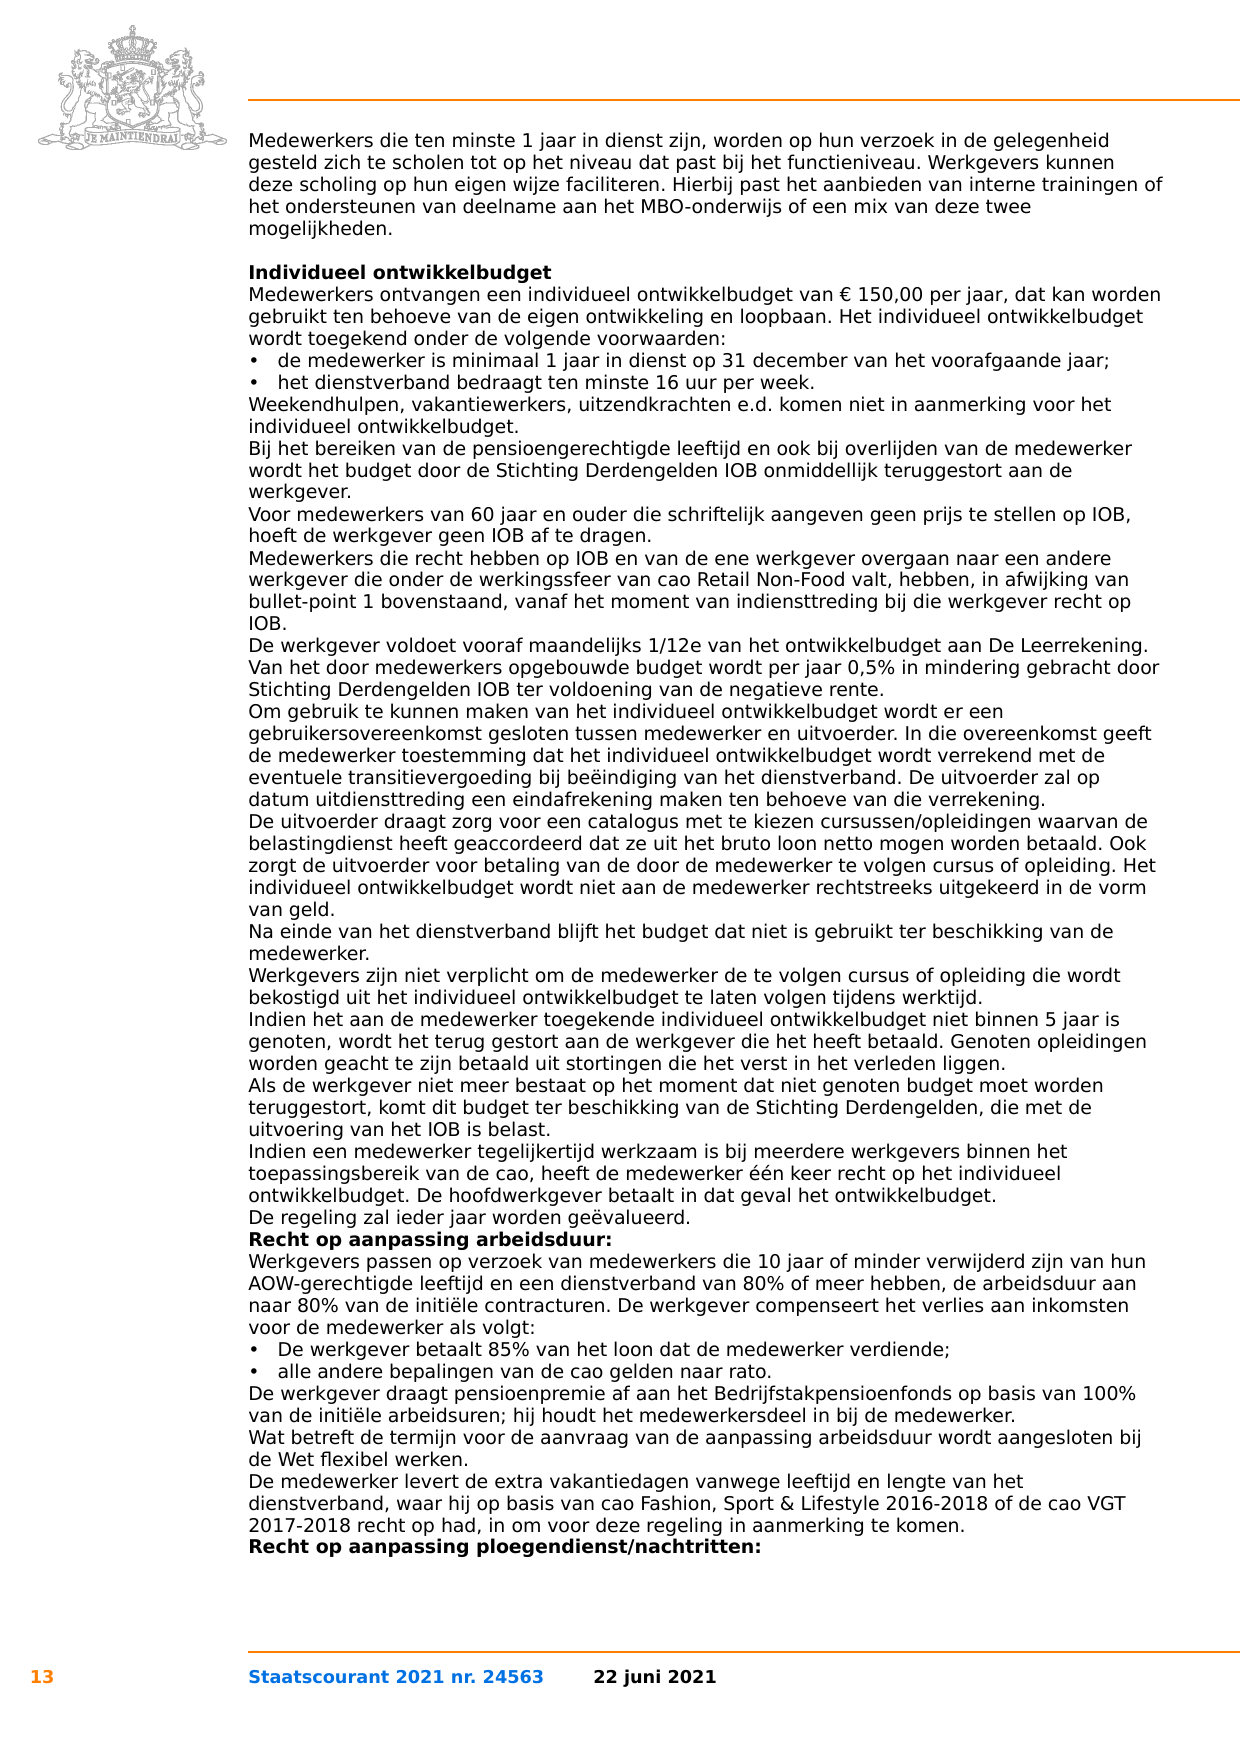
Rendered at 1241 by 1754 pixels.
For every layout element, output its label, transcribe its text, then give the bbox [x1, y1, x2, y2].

text Werkgevers passen op verzoek van medewerkers die 10 jaar of minder verwijderd zijn van hun AOW-gerechtigde leeftijd en een dienstverband van 80% of meer hebben, de arbeidsduur aan naar 80% van de initiële contracturen. De werkgever compenseert het verlies aan inkomsten voor de medewerker als volgt: [248, 1251, 1163, 1339]
text Voor medewerkers van 60 jaar en ouder die schriftelijk aangeven geen prijs te stellen op IOB, hoeft de werkgever geen IOB af te dragen. [248, 503, 1163, 547]
text De regeling zal ieder jaar worden geëvalueerd. [248, 1207, 1163, 1229]
text Wat betreft de termijn voor de aanvraag van de aanpassing arbeidsduur wordt aangesloten bij de Wet flexibel werken. [248, 1427, 1163, 1471]
text Om gebruik te kunnen maken van het individueel ontwikkelbudget wordt er een gebruikersovereenkomst gesloten tussen medewerker en uitvoerder. In die overeenkomst geeft de medewerker toestemming dat het individueel ontwikkelbudget wordt verrekend met de eventuele transitievergoeding bij beëindiging van het dienstverband. De uitvoerder zal op datum uitdiensttreding een eindafrekening maken ten behoeve van die verrekening. [248, 701, 1163, 811]
text Als de werkgever niet meer bestaat op het moment dat niet genoten budget moet worden teruggestort, komt dit budget ter beschikking van de Stichting Derdengelden, die met de uitvoering van het IOB is belast. [248, 1075, 1163, 1141]
text Medewerkers ontvangen een individueel ontwikkelbudget van € 150,00 per jaar, dat kan worden gebruikt ten behoeve van de eigen ontwikkeling en loopbaan. Het individueel ontwikkelbudget wordt toegekend onder de volgende voorwaarden: [248, 284, 1163, 349]
text De medewerker levert de extra vakantiedagen vanwege leeftijd en lengte van het dienstverband, waar hij op basis van cao Fashion, Sport & Lifestyle 2016-2018 of de cao VGT 2017-2018 recht op had, in om voor deze regeling in aanmerking te komen. [248, 1471, 1163, 1536]
text Na einde van het dienstverband blijft het budget dat niet is gebruikt ter beschikking van de medewerker. [248, 921, 1163, 965]
text Recht op aanpassing arbeidsduur: [248, 1229, 1163, 1251]
text Werkgevers zijn niet verplicht om de medewerker de te volgen cursus of opleiding die wordt bekostigd uit het individueel ontwikkelbudget te laten volgen tijdens werktijd. [248, 965, 1163, 1009]
text • de medewerker is minimaal 1 jaar in dienst op 31 december van het voorafgaande jaar; [248, 349, 1163, 372]
text Indien een medewerker tegelijkertijd werkzaam is bij meerdere werkgevers binnen het toepassingsbereik van de cao, heeft de medewerker één keer recht op het individueel ontwikkelbudget. De hoofdwerkgever betaalt in dat geval het ontwikkelbudget. [248, 1141, 1163, 1207]
picture [38, 25, 227, 150]
text Medewerkers die recht hebben op IOB en van de ene werkgever overgaan naar een andere werkgever die onder de werkingssfeer van cao Retail Non-Food valt, hebben, in afwijking van bullet-point 1 bovenstaand, vanaf het moment van indiensttreding bij die werkgever recht op IOB. [248, 547, 1163, 635]
text De werkgever draagt pensioenpremie af aan het Bedrijfstakpensioenfonds op basis van 100% van de initiële arbeidsuren; hij houdt het medewerkersdeel in bij de medewerker. [248, 1383, 1163, 1427]
text Bij het bereiken van de pensioengerechtigde leeftijd en ook bij overlijden van de medewerker wordt het budget door de Stichting Derdengelden IOB onmiddellijk teruggestort aan de werkgever. [248, 437, 1163, 503]
text Indien het aan de medewerker toegekende individueel ontwikkelbudget niet binnen 5 jaar is genoten, wordt het terug gestort aan de werkgever die het heeft betaald. Genoten opleidingen worden geacht te zijn betaald uit stortingen die het verst in het verleden liggen. [248, 1009, 1163, 1075]
text De werkgever voldoet vooraf maandelijks 1/12e van het ontwikkelbudget aan De Leerrekening. Van het door medewerkers opgebouwde budget wordt per jaar 0,5% in mindering gebracht door Stichting Derdengelden IOB ter voldoening van de negatieve rente. [248, 635, 1163, 701]
text Medewerkers die ten minste 1 jaar in dienst zijn, worden op hun verzoek in de gelegenheid gesteld zich te scholen tot op het niveau dat past bij het functieniveau. Werkgevers kunnen deze scholing op hun eigen wijze faciliteren. Hierbij past het aanbieden van interne trainingen of het ondersteunen van deelname aan het MBO-onderwijs of een mix van deze twee mogelijkheden. [248, 130, 1163, 240]
text De uitvoerder draagt zorg voor een catalogus met te kiezen cursussen/opleidingen waarvan de belastingdienst heeft geaccordeerd dat ze uit het bruto loon netto mogen worden betaald. Ook zorgt de uitvoerder voor betaling van de door de medewerker te volgen cursus of opleiding. Het individueel ontwikkelbudget wordt niet aan de medewerker rechtstreeks uitgekeerd in de vorm van geld. [248, 811, 1163, 921]
text Recht op aanpassing ploegendienst/nachtritten: [248, 1536, 1163, 1558]
subtitle Individueel ontwikkelbudget [248, 262, 1163, 284]
text • het dienstverband bedraagt ten minste 16 uur per week. [248, 372, 1163, 393]
text Weekendhulpen, vakantiewerkers, uitzendkrachten e.d. komen niet in aanmerking voor het individueel ontwikkelbudget. [248, 393, 1163, 437]
text • De werkgever betaalt 85% van het loon dat de medewerker verdiende; [248, 1339, 1163, 1361]
text • alle andere bepalingen van de cao gelden naar rato. [248, 1361, 1163, 1383]
